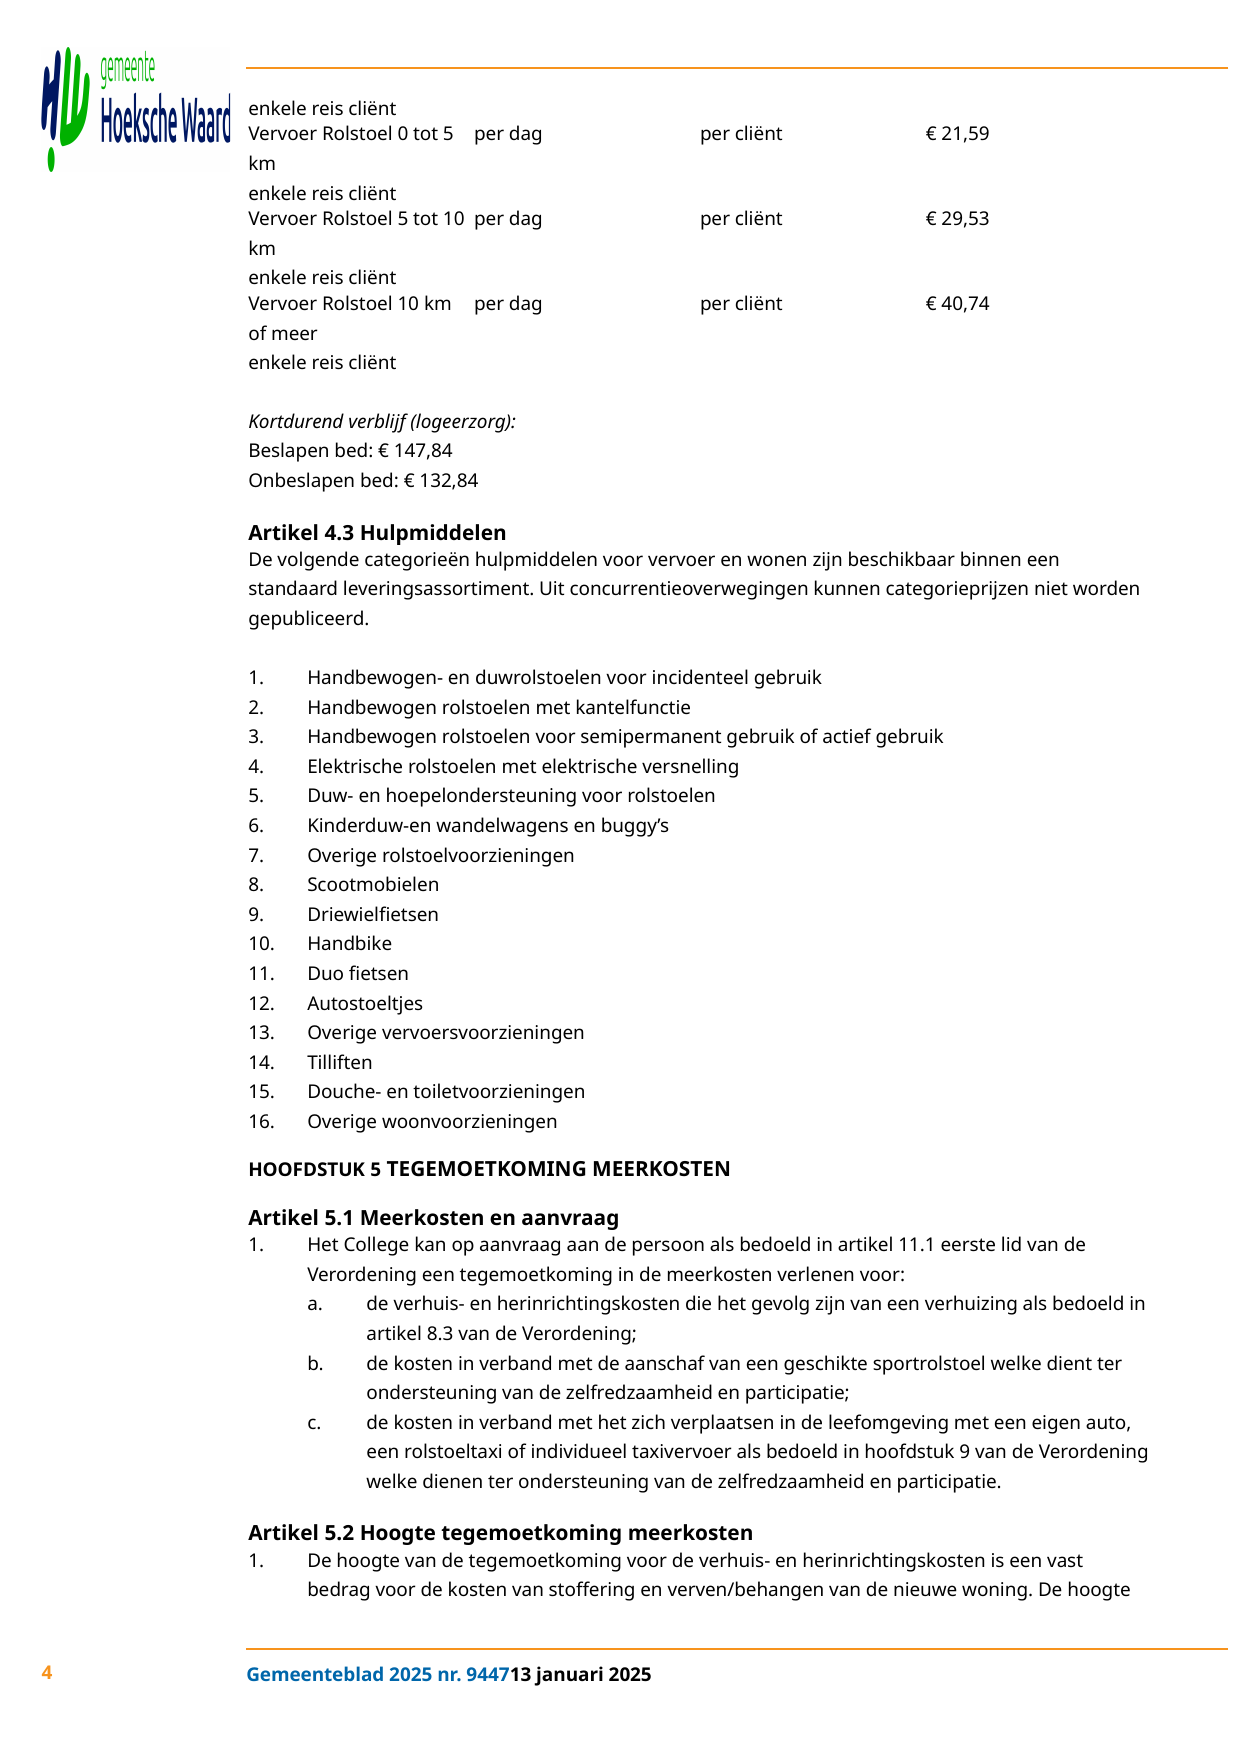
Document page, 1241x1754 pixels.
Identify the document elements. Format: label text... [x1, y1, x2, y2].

table_cell per dag [474, 290, 700, 375]
text HOOFDSTUK 5 TEGEMOETKOMING MEERKOSTEN [248, 1154, 1152, 1182]
list Overige rolstoelvoorzieningen [248, 842, 1152, 868]
list Kinderduw-en wandelwagens en buggy’s [248, 812, 1152, 838]
table_cell per cliënt [700, 121, 926, 205]
table_cell € 40,74 [926, 290, 1152, 375]
text Artikel 5.2 Hoogte tegemoetkoming meerkosten [248, 1518, 1152, 1547]
list Elektrische rolstoelen met elektrische versnelling [248, 753, 1152, 779]
list Handbewogen- en duwrolstoelen voor incidenteel gebruik [248, 664, 1152, 690]
text Kortdurend verblijf (logeerzorg): [248, 408, 1152, 434]
list Handbewogen rolstoelen voor semipermanent gebruik of actief gebruik [248, 723, 1152, 749]
text Onbeslapen bed: € 132,84 [248, 467, 1152, 493]
list Handbike [248, 931, 1152, 956]
list de verhuis- en herinrichtingskosten die het gevolg zijn van een verhuizing als bedoeld in artikel 8.3 van de Verordening; [307, 1291, 1152, 1346]
table_cell per cliënt [700, 205, 926, 290]
table_cell € 21,59 [926, 121, 1152, 205]
text Artikel 5.1 Meerkosten en aanvraag [248, 1203, 1152, 1231]
table_cell [700, 95, 926, 121]
list de kosten in verband met het zich verplaatsen in de leefomgeving met een eigen auto, een rolstoeltaxi of individueel taxivervoer als bedoeld in hoofdstuk 9 van de Verordening welke dienen ter ondersteuning van de zelfredzaamheid en participatie. [307, 1409, 1152, 1494]
table_cell [474, 95, 700, 121]
text De volgende categorieën hulpmiddelen voor vervoer en wonen zijn beschikbaar binnen een standaard leveringsassortiment. Uit concurrentieoverwegingen kunnen categorieprijzen niet worden gepubliceerd. [248, 546, 1152, 631]
text Beslapen bed: € 147,84 [248, 438, 1152, 463]
table_cell per dag [474, 121, 700, 205]
picture [41, 47, 231, 172]
list Duo fietsen [248, 960, 1152, 986]
text Artikel 4.3 Hulpmiddelen [248, 518, 1152, 546]
list Driewielfietsen [248, 901, 1152, 927]
table_cell enkele reis cliënt [248, 95, 474, 121]
list Scootmobielen [248, 871, 1152, 897]
list Overige woonvoorzieningen [248, 1108, 1152, 1134]
list Tilliften [248, 1049, 1152, 1075]
list Het College kan op aanvraag aan de persoon als bedoeld in artikel 11.1 eerste lid van de Verordening een tegemoetkoming in de meerkosten verlenen voor: [248, 1231, 1152, 1287]
table_cell Vervoer Rolstoel 5 tot 10 km enkele reis cliënt [248, 205, 474, 290]
table_cell Vervoer Rolstoel 0 tot 5 km enkele reis cliënt [248, 121, 474, 205]
table_cell Vervoer Rolstoel 10 km of meer enkele reis cliënt [248, 290, 474, 375]
list De hoogte van de tegemoetkoming voor de verhuis- en herinrichtingskosten is een vast bedrag voor de kosten van stoffering en verven/behangen van de nieuwe woning. De hoogte [248, 1547, 1152, 1602]
list de kosten in verband met de aanschaf van een geschikte sportrolstoel welke dient ter ondersteuning van de zelfredzaamheid en participatie; [307, 1350, 1152, 1405]
list Overige vervoersvoorzieningen [248, 1019, 1152, 1045]
table_cell [926, 95, 1152, 121]
table_cell € 29,53 [926, 205, 1152, 290]
list Handbewogen rolstoelen met kantelfunctie [248, 694, 1152, 720]
list Douche- en toiletvoorzieningen [248, 1078, 1152, 1104]
list Duw- en hoepelondersteuning voor rolstoelen [248, 783, 1152, 808]
list Autostoeltjes [248, 990, 1152, 1016]
table_cell per dag [474, 205, 700, 290]
table_cell per cliënt [700, 290, 926, 375]
